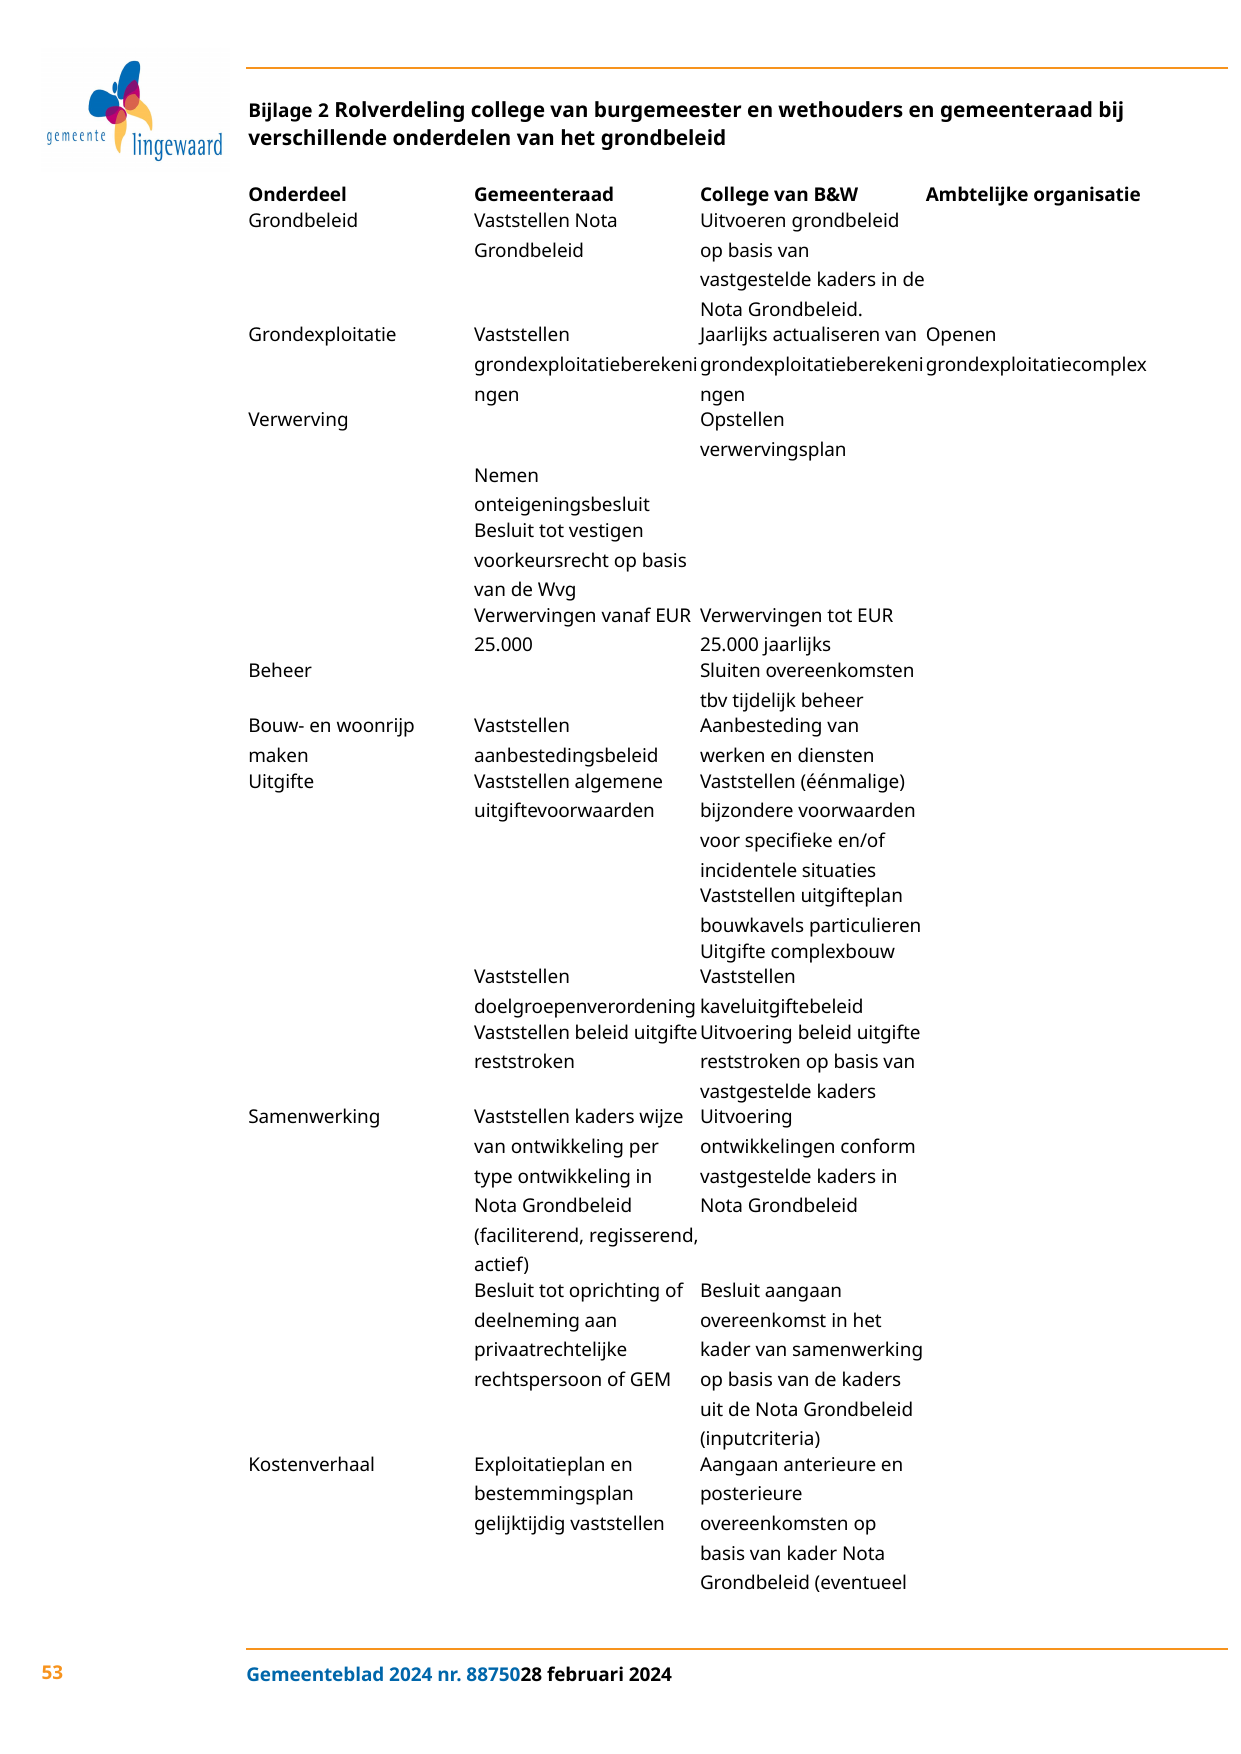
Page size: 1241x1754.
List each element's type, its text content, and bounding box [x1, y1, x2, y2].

table_cell [474, 407, 700, 462]
table_cell Vaststellen grondexploitatieberekeningen [474, 322, 700, 407]
table_cell Vaststellen aanbestedingsbeleid [474, 713, 700, 768]
table_cell Uitvoering ontwikkelingen conform vastgestelde kaders in Nota Grondbeleid [700, 1104, 926, 1277]
table_cell Exploitatieplan en bestemmingsplan gelijktijdig vaststellen [474, 1451, 700, 1595]
table_cell [926, 1104, 1152, 1451]
table_cell Uitvoering beleid uitgifte reststroken op basis van vastgestelde kaders [700, 1019, 926, 1104]
table_cell [700, 517, 926, 602]
table_cell Grondexploitatie [248, 322, 474, 407]
table_cell [926, 1451, 1152, 1595]
table_cell [474, 658, 700, 713]
table_cell Verwerving [248, 407, 474, 657]
table_cell Kostenverhaal [248, 1451, 474, 1595]
text Bijlage 2 Rolverdeling college van burgemeester en wethouders en gemeenteraad bij verschillende onderdelen van het grondbeleid [248, 95, 1152, 152]
table_cell Vaststellen doelgroepenverordening [474, 964, 700, 1019]
table_cell Uitgifte complexbouw [700, 938, 926, 963]
table_cell Verwervingen tot EUR 25.000 jaarlijks [700, 602, 926, 657]
table_cell Uitvoeren grondbeleid op basis van vastgestelde kaders in de Nota Grondbeleid. [700, 207, 926, 322]
table_header Onderdeel [248, 181, 474, 207]
table_cell Bouw- en woonrijp maken [248, 713, 474, 768]
table_cell [926, 407, 1152, 657]
picture [41, 47, 231, 172]
table_cell [926, 207, 1152, 322]
table_header College van B&W [700, 181, 926, 207]
table_cell Vaststellen Nota Grondbeleid [474, 207, 700, 322]
table_cell Sluiten overeenkomsten tbv tijdelijk beheer [700, 658, 926, 713]
table_cell Opstellen verwervingsplan [700, 407, 926, 462]
table_cell Jaarlijks actualiseren van grondexploitatieberekeningen [700, 322, 926, 407]
table_cell Vaststellen (éénmalige) bijzondere voorwaarden voor specifieke en/of incidentele situaties [700, 768, 926, 882]
table_cell Verwervingen vanaf EUR 25.000 [474, 602, 700, 657]
table_cell Vaststellen uitgifteplan bouwkavels particulieren [700, 883, 926, 938]
table_cell Openen grondexploitatiecomplex [926, 322, 1152, 407]
table_cell Beheer [248, 658, 474, 713]
table_cell [926, 768, 1152, 1104]
table_cell Vaststellen kaveluitgiftebeleid [700, 964, 926, 1019]
table_cell Nemen onteigeningsbesluit [474, 462, 700, 517]
table_cell Uitgifte [248, 768, 474, 1104]
table_cell Besluit tot oprichting of deelneming aan privaatrechtelijke rechtspersoon of GEM [474, 1278, 700, 1451]
table_cell Besluit aangaan overeenkomst in het kader van samenwerking op basis van de kaders uit de Nota Grondbeleid (inputcriteria) [700, 1278, 926, 1451]
table_cell Aangaan anterieure en posterieure overeenkomsten op basis van kader Nota Grondbeleid (eventueel [700, 1451, 926, 1595]
table_cell [474, 883, 700, 938]
table_cell Vaststellen algemene uitgiftevoorwaarden [474, 768, 700, 882]
table_header Ambtelijke organisatie [926, 181, 1152, 207]
table_cell [474, 938, 700, 963]
table_cell [926, 713, 1152, 768]
table_cell Aanbesteding van werken en diensten [700, 713, 926, 768]
table_header Gemeenteraad [474, 181, 700, 207]
table_cell Vaststellen beleid uitgifte reststroken [474, 1019, 700, 1104]
table_cell Samenwerking [248, 1104, 474, 1451]
table_cell [700, 462, 926, 517]
table_cell Grondbeleid [248, 207, 474, 322]
table_cell Vaststellen kaders wijze van ontwikkeling per type ontwikkeling in Nota Grondbeleid (faciliterend, regisserend, actief) [474, 1104, 700, 1277]
table_cell [926, 658, 1152, 713]
table_cell Besluit tot vestigen voorkeursrecht op basis van de Wvg [474, 517, 700, 602]
